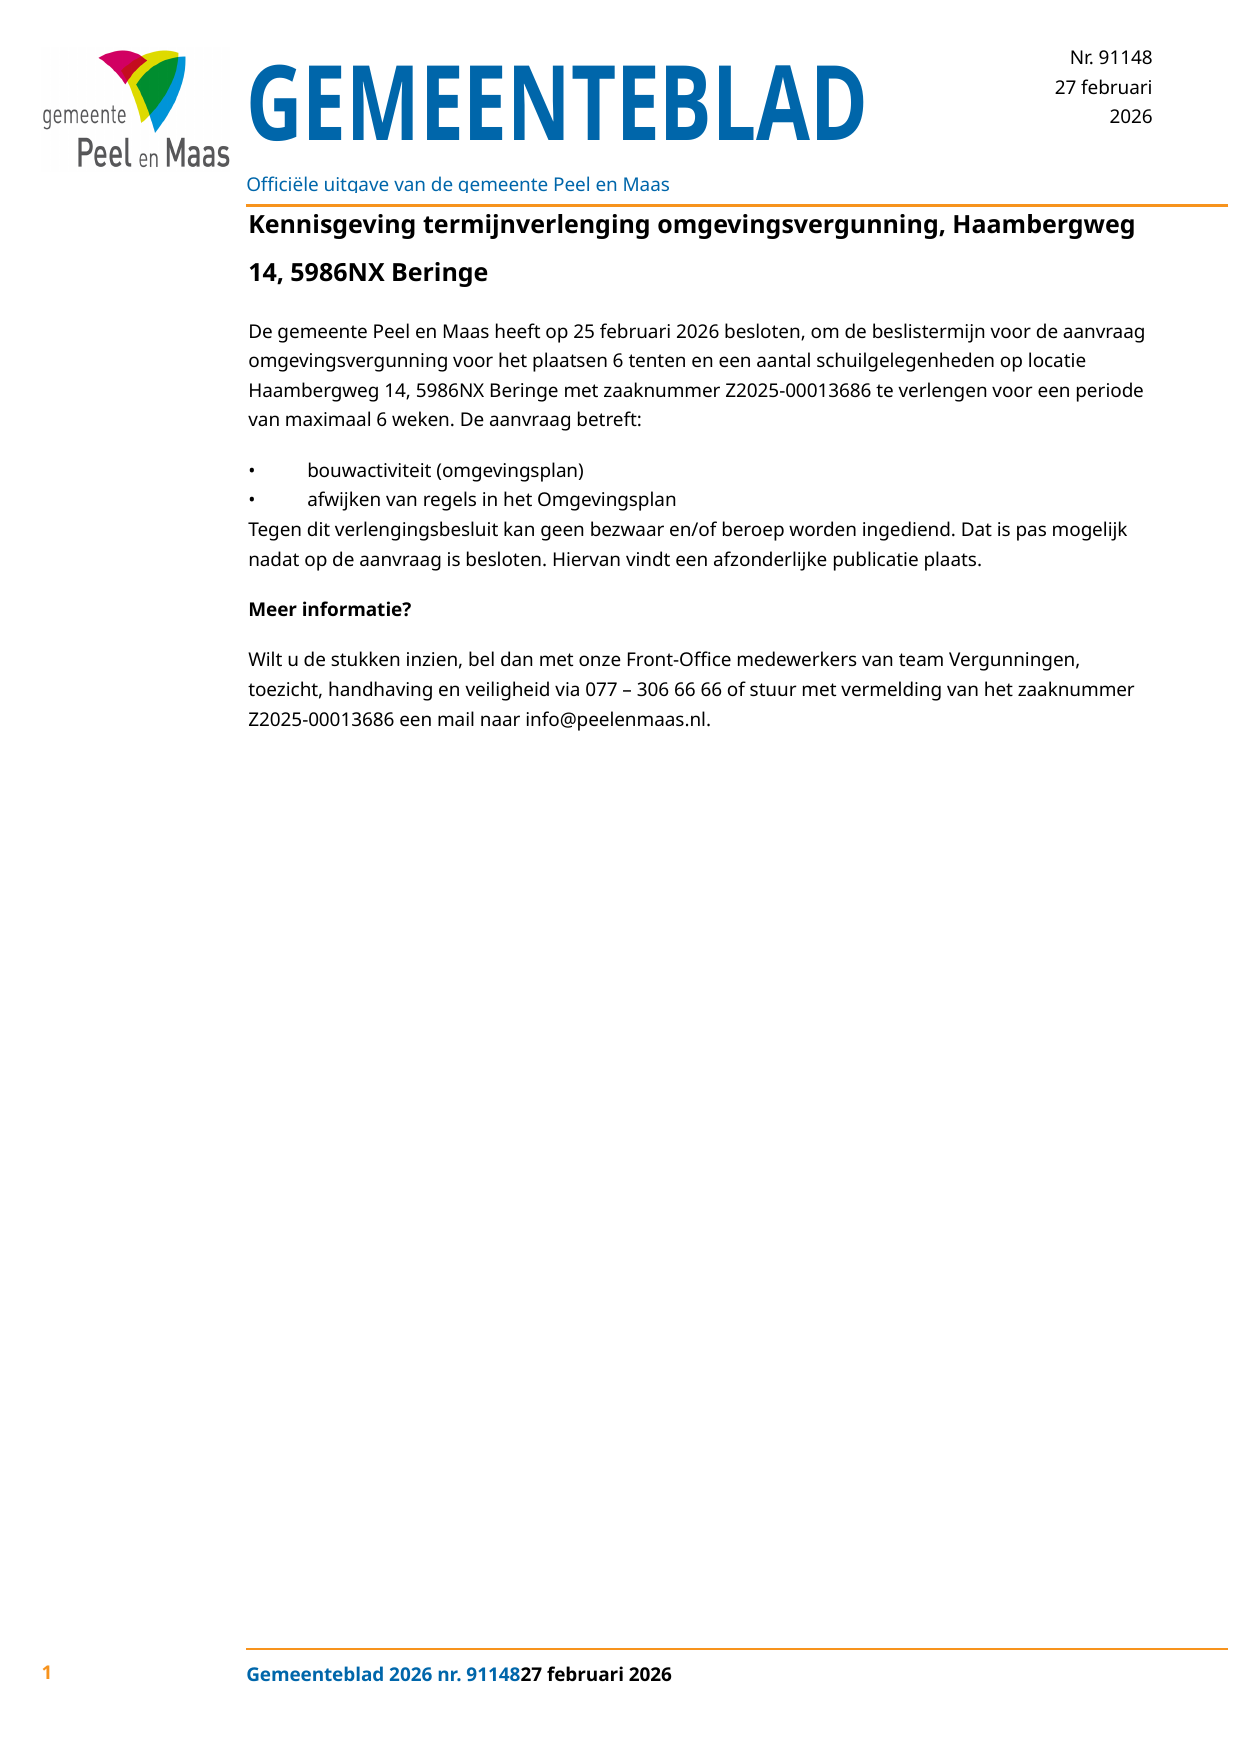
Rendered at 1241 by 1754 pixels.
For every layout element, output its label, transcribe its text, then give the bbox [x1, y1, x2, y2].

list afwijken van regels in het Omgevingsplan [248, 487, 1152, 512]
text Meer informatie? [248, 596, 1152, 622]
picture [41, 47, 231, 172]
text Wilt u de stukken inzien, bel dan met onze Front-Office medewerkers van team Vergunningen, toezicht, handhaving en veiligheid via 077 – 306 66 66 of stuur met vermelding van het zaaknummer Z2025-00013686 een mail naar info@peelenmaas.nl. [248, 647, 1152, 732]
text Tegen dit verlengingsbesluit kan geen bezwaar en/of beroep worden ingediend. Dat is pas mogelijk nadat op de aanvraag is besloten. Hiervan vindt een afzonderlijke publicatie plaats. [248, 516, 1152, 572]
text De gemeente Peel en Maas heeft op 25 februari 2026 besloten, om de beslistermijn voor de aanvraag omgevingsvergunning voor het plaatsen 6 tenten en een aantal schuilgelegenheden op locatie Haambergweg 14, 5986NX Beringe met zaaknummer Z2025-00013686 te verlengen voor een periode van maximaal 6 weken. De aanvraag betreft: [248, 318, 1152, 432]
list bouwactiviteit (omgevingsplan) [248, 457, 1152, 483]
text Kennisgeving termijnverlenging omgevingsvergunning, Haambergweg 14, 5986NX Beringe [248, 207, 1152, 288]
